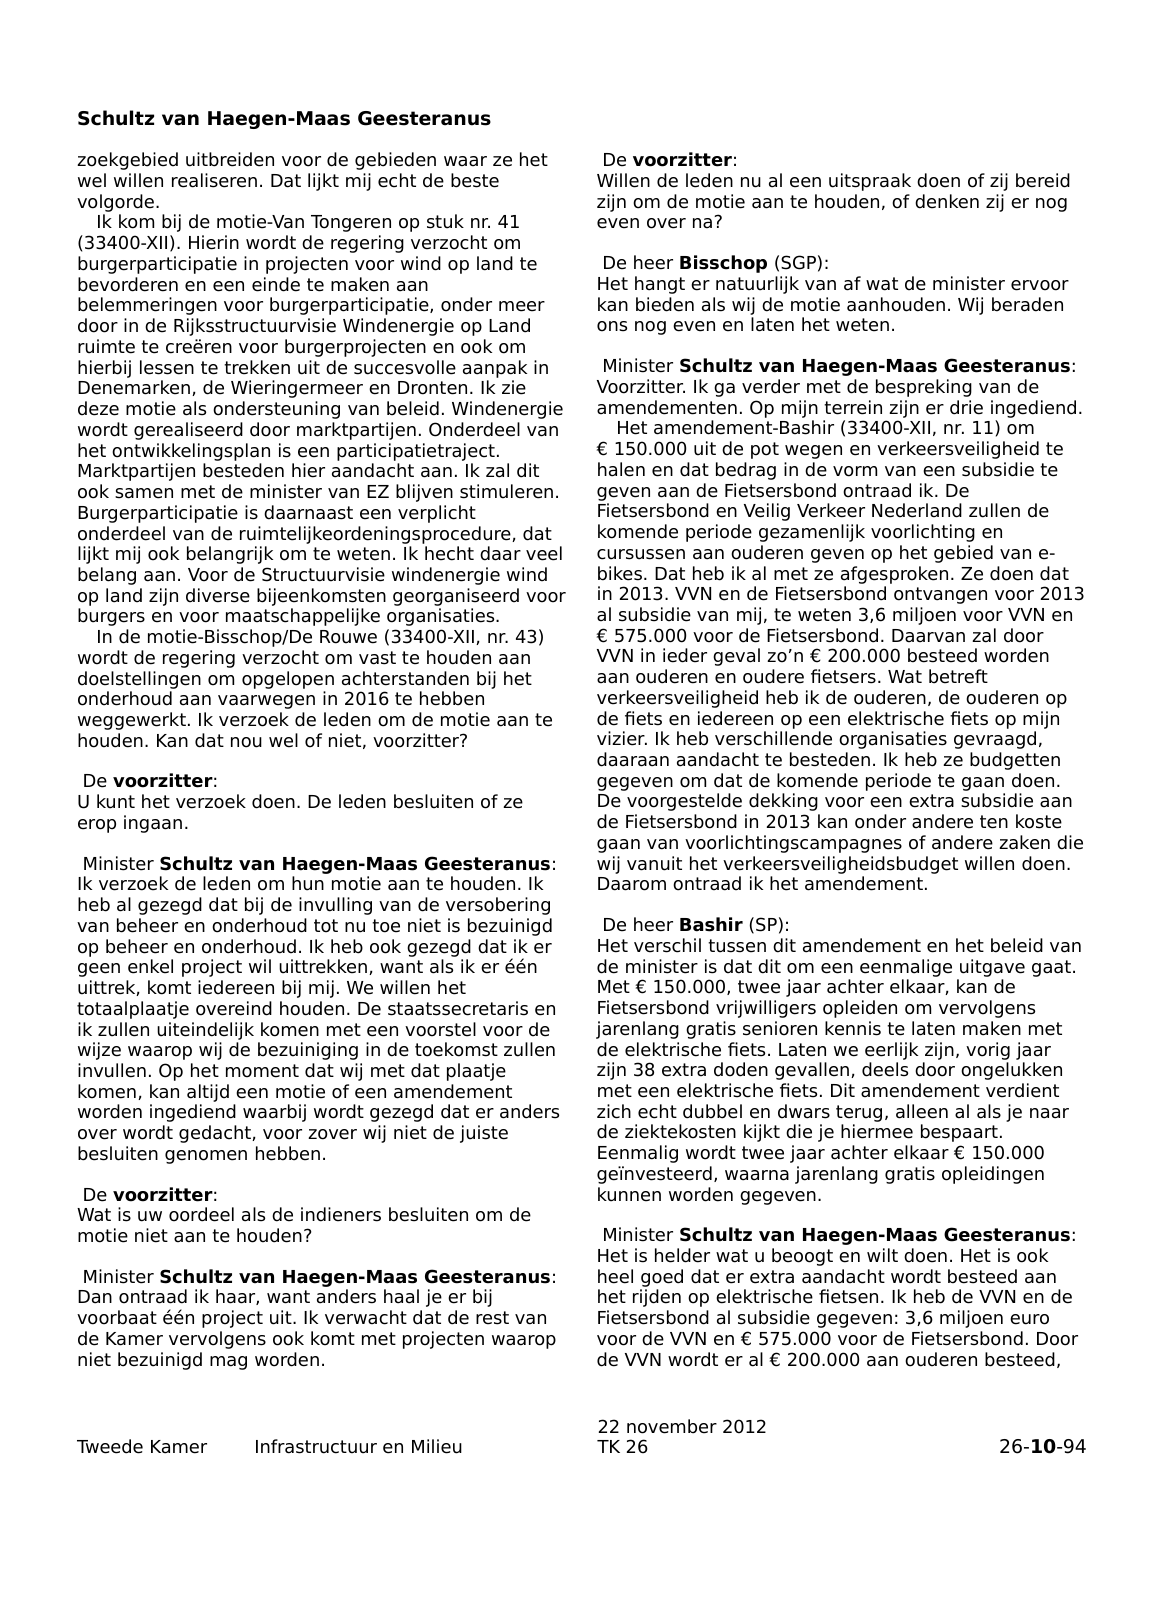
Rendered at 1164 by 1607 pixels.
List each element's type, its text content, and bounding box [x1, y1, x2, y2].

text Minister Schultz van Haegen-Maas Geesteranus: [77, 1267, 567, 1287]
text Voorzitter. Ik ga verder met de bespreking van de amendementen. Op mijn terrein zijn er drie ingediend. [596, 377, 1087, 418]
text Het is helder wat u beoogt en wilt doen. Het is ook heel goed dat er extra aandacht wordt besteed aan het rijden op elektrische fietsen. Ik heb de VVN en de Fietsersbond al subsidie gegeven: 3,6 miljoen euro voor de VVN en € 575.000 voor de Fietsersbond. Door de VVN wordt er al € 200.000 aan ouderen besteed, [596, 1246, 1087, 1370]
text Ik verzoek de leden om hun motie aan te houden. Ik heb al gezegd dat bij de invulling van de versobering van beheer en onderhoud tot nu toe niet is bezuinigd op beheer en onderhoud. Ik heb ook gezegd dat ik er geen enkel project wil uittrekken, want als ik er één uittrek, komt iedereen bij mij. We willen het totaalplaatje overeind houden. De staatssecretaris en ik zullen uiteindelijk komen met een voorstel voor de wijze waarop wij de bezuiniging in de toekomst zullen invullen. Op het moment dat wij met dat plaatje komen, kan altijd een motie of een amendement worden ingediend waarbij wordt gezegd dat er anders over wordt gedacht, voor zover wij niet de juiste besluiten genomen hebben. [77, 874, 567, 1164]
text Het verschil tussen dit amendement en het beleid van de minister is dat dit om een eenmalige uitgave gaat. Met € 150.000, twee jaar achter elkaar, kan de Fietsersbond vrijwilligers opleiden om vervolgens jarenlang gratis senioren kennis te laten maken met de elektrische fiets. Laten we eerlijk zijn, vorig jaar zijn 38 extra doden gevallen, deels door ongelukken met een elektrische fiets. Dit amendement verdient zich echt dubbel en dwars terug, alleen al als je naar de ziektekosten kijkt die je hiermee bespaart. Eenmalig wordt twee jaar achter elkaar € 150.000 geïnvesteerd, waarna jarenlang gratis opleidingen kunnen worden gegeven. [596, 936, 1087, 1205]
text U kunt het verzoek doen. De leden besluiten of ze erop ingaan. [77, 792, 567, 833]
text In de motie-Bisschop/De Rouwe (33400-XII, nr. 43) wordt de regering verzocht om vast te houden aan doelstellingen om opgelopen achterstanden bij het onderhoud aan vaarwegen in 2016 te hebben weggewerkt. Ik verzoek de leden om de motie aan te houden. Kan dat nou wel of niet, voorzitter? [77, 627, 567, 751]
text De voorzitter: [596, 150, 1087, 171]
text zoekgebied uitbreiden voor de gebieden waar ze het wel willen realiseren. Dat lijkt mij echt de beste volgorde. [77, 150, 567, 212]
text De heer Bisschop (SGP): [596, 253, 1087, 274]
text Het amendement-Bashir (33400-XII, nr. 11) om € 150.000 uit de pot wegen en verkeersveiligheid te halen en dat bedrag in de vorm van een subsidie te geven aan de Fietsersbond ontraad ik. De Fietsersbond en Veilig Verkeer Nederland zullen de komende periode gezamenlijk voorlichting en cursussen aan ouderen geven op het gebied van e-bikes. Dat heb ik al met ze afgesproken. Ze doen dat in 2013. VVN en de Fietsersbond ontvangen voor 2013 al subsidie van mij, te weten 3,6 miljoen voor VVN en € 575.000 voor de Fietsersbond. Daarvan zal door VVN in ieder geval zo’n € 200.000 besteed worden aan ouderen en oudere fietsers. Wat betreft verkeersveiligheid heb ik de ouderen, de ouderen op de fiets en iedereen op een elektrische fiets op mijn vizier. Ik heb verschillende organisaties gevraagd, daaraan aandacht te besteden. Ik heb ze budgetten gegeven om dat de komende periode te gaan doen. De voorgestelde dekking voor een extra subsidie aan de Fietsersbond in 2013 kan onder andere ten koste gaan van voorlichtingscampagnes of andere zaken die wij vanuit het verkeersveiligheidsbudget willen doen. Daarom ontraad ik het amendement. [596, 418, 1087, 895]
text Minister Schultz van Haegen-Maas Geesteranus: [596, 356, 1087, 377]
text Ik kom bij de motie-Van Tongeren op stuk nr. 41 (33400-XII). Hierin wordt de regering verzocht om burgerparticipatie in projecten voor wind op land te bevorderen en een einde te maken aan belemmeringen voor burgerparticipatie, onder meer door in de Rijksstructuurvisie Windenergie op Land ruimte te creëren voor burgerprojecten en ook om hierbij lessen te trekken uit de succesvolle aanpak in Denemarken, de Wieringermeer en Dronten. Ik zie deze motie als ondersteuning van beleid. Windenergie wordt gerealiseerd door marktpartijen. Onderdeel van het ontwikkelingsplan is een participatietraject. Marktpartijen besteden hier aandacht aan. Ik zal dit ook samen met de minister van EZ blijven stimuleren. Burgerparticipatie is daarnaast een verplicht onderdeel van de ruimtelijkeordeningsprocedure, dat lijkt mij ook belangrijk om te weten. Ik hecht daar veel belang aan. Voor de Structuurvisie windenergie wind op land zijn diverse bijeenkomsten georganiseerd voor burgers en voor maatschappelijke organisaties. [77, 212, 567, 627]
text Willen de leden nu al een uitspraak doen of zij bereid zijn om de motie aan te houden, of denken zij er nog even over na? [596, 171, 1087, 233]
text De voorzitter: [77, 1184, 567, 1205]
text Het hangt er natuurlijk van af wat de minister ervoor kan bieden als wij de motie aanhouden. Wij beraden ons nog even en laten het weten. [596, 274, 1087, 336]
text Minister Schultz van Haegen-Maas Geesteranus: [77, 853, 567, 874]
text De voorzitter: [77, 771, 567, 792]
text De heer Bashir (SP): [596, 915, 1087, 936]
text Minister Schultz van Haegen-Maas Geesteranus: [596, 1225, 1087, 1246]
text Dan ontraad ik haar, want anders haal je er bij voorbaat één project uit. Ik verwacht dat de rest van de Kamer vervolgens ook komt met projecten waarop niet bezuinigd mag worden. [77, 1287, 567, 1370]
text Wat is uw oordeel als de indieners besluiten om de motie niet aan te houden? [77, 1205, 567, 1247]
